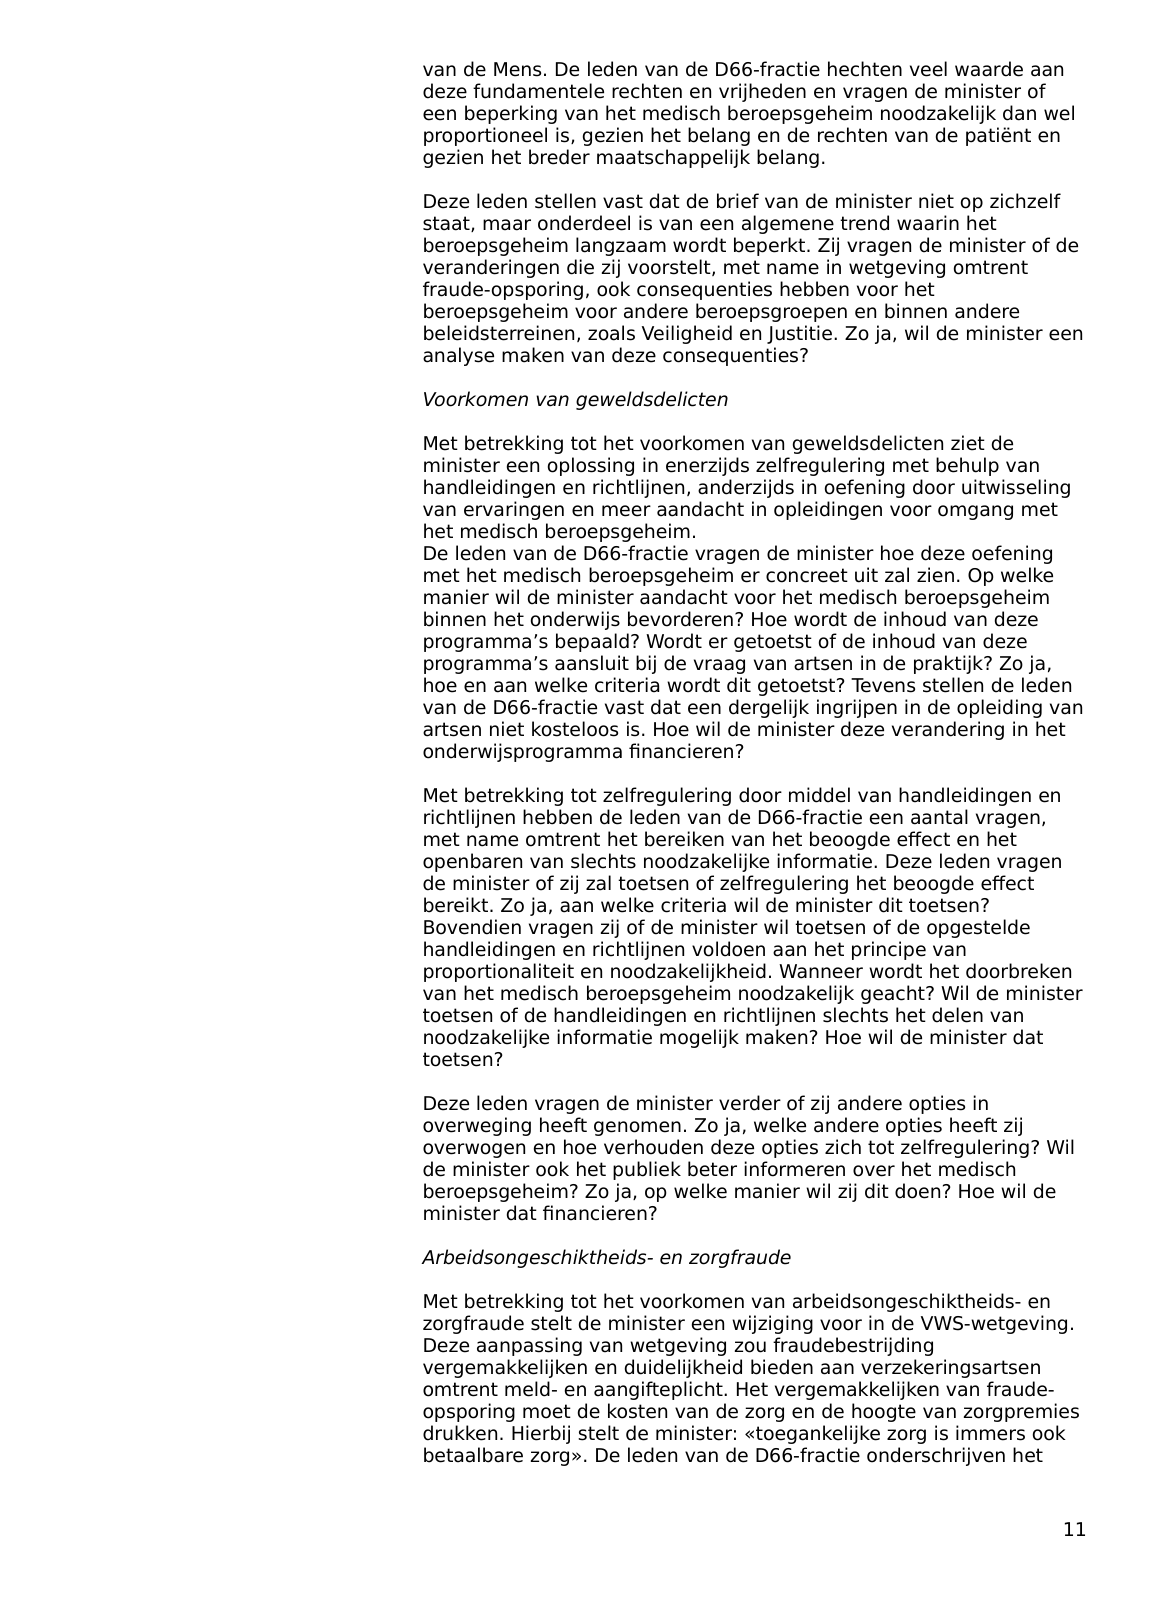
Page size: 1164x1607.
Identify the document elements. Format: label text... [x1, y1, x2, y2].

text Met betrekking tot het voorkomen van arbeidsongeschiktheids- en zorgfraude stelt de minister een wijziging voor in de VWS-wetgeving. Deze aanpassing van wetgeving zou fraudebestrijding vergemakkelijken en duidelijkheid bieden aan verzekeringsartsen omtrent meld- en aangifteplicht. Het vergemakkelijken van fraude-opsporing moet de kosten van de zorg en de hoogte van zorgpremies drukken. Hierbij stelt de minister: «toegankelijke zorg is immers ook betaalbare zorg». De leden van de D66-fractie onderschrijven het [422, 1291, 1087, 1467]
text De leden van de D66-fractie vragen de minister hoe deze oefening met het medisch beroepsgeheim er concreet uit zal zien. Op welke manier wil de minister aandacht voor het medisch beroepsgeheim binnen het onderwijs bevorderen? Hoe wordt de inhoud van deze programma’s bepaald? Wordt er getoetst of de inhoud van deze programma’s aansluit bij de vraag van artsen in de praktijk? Zo ja, hoe en aan welke criteria wordt dit getoetst? Tevens stellen de leden van de D66-fractie vast dat een dergelijk ingrijpen in de opleiding van artsen niet kosteloos is. Hoe wil de minister deze verandering in het onderwijsprogramma financieren? [422, 543, 1087, 763]
text Met betrekking tot zelfregulering door middel van handleidingen en richtlijnen hebben de leden van de D66-fractie een aantal vragen, met name omtrent het bereiken van het beoogde effect en het openbaren van slechts noodzakelijke informatie. Deze leden vragen de minister of zij zal toetsen of zelfregulering het beoogde effect bereikt. Zo ja, aan welke criteria wil de minister dit toetsen? Bovendien vragen zij of de minister wil toetsen of de opgestelde handleidingen en richtlijnen voldoen aan het principe van proportionaliteit en noodzakelijkheid. Wanneer wordt het doorbreken van het medisch beroepsgeheim noodzakelijk geacht? Wil de minister toetsen of de handleidingen en richtlijnen slechts het delen van noodzakelijke informatie mogelijk maken? Hoe wil de minister dat toetsen? [422, 785, 1087, 1071]
text Deze leden stellen vast dat de brief van de minister niet op zichzelf staat, maar onderdeel is van een algemene trend waarin het beroepsgeheim langzaam wordt beperkt. Zij vragen de minister of de veranderingen die zij voorstelt, met name in wetgeving omtrent fraude-opsporing, ook consequenties hebben voor het beroepsgeheim voor andere beroepsgroepen en binnen andere beleidsterreinen, zoals Veiligheid en Justitie. Zo ja, wil de minister een analyse maken van deze consequenties? [422, 191, 1087, 367]
text van de Mens. De leden van de D66-fractie hechten veel waarde aan deze fundamentele rechten en vrijheden en vragen de minister of een beperking van het medisch beroepsgeheim noodzakelijk dan wel proportioneel is, gezien het belang en de rechten van de patiënt en gezien het breder maatschappelijk belang. [422, 59, 1087, 169]
text Deze leden vragen de minister verder of zij andere opties in overweging heeft genomen. Zo ja, welke andere opties heeft zij overwogen en hoe verhouden deze opties zich tot zelfregulering? Wil de minister ook het publiek beter informeren over het medisch beroepsgeheim? Zo ja, op welke manier wil zij dit doen? Hoe wil de minister dat financieren? [422, 1093, 1087, 1225]
subtitle Voorkomen van geweldsdelicten [422, 389, 1087, 411]
subtitle Arbeidsongeschiktheids- en zorgfraude [422, 1247, 1087, 1269]
text Met betrekking tot het voorkomen van geweldsdelicten ziet de minister een oplossing in enerzijds zelfregulering met behulp van handleidingen en richtlijnen, anderzijds in oefening door uitwisseling van ervaringen en meer aandacht in opleidingen voor omgang met het medisch beroepsgeheim. [422, 433, 1087, 543]
